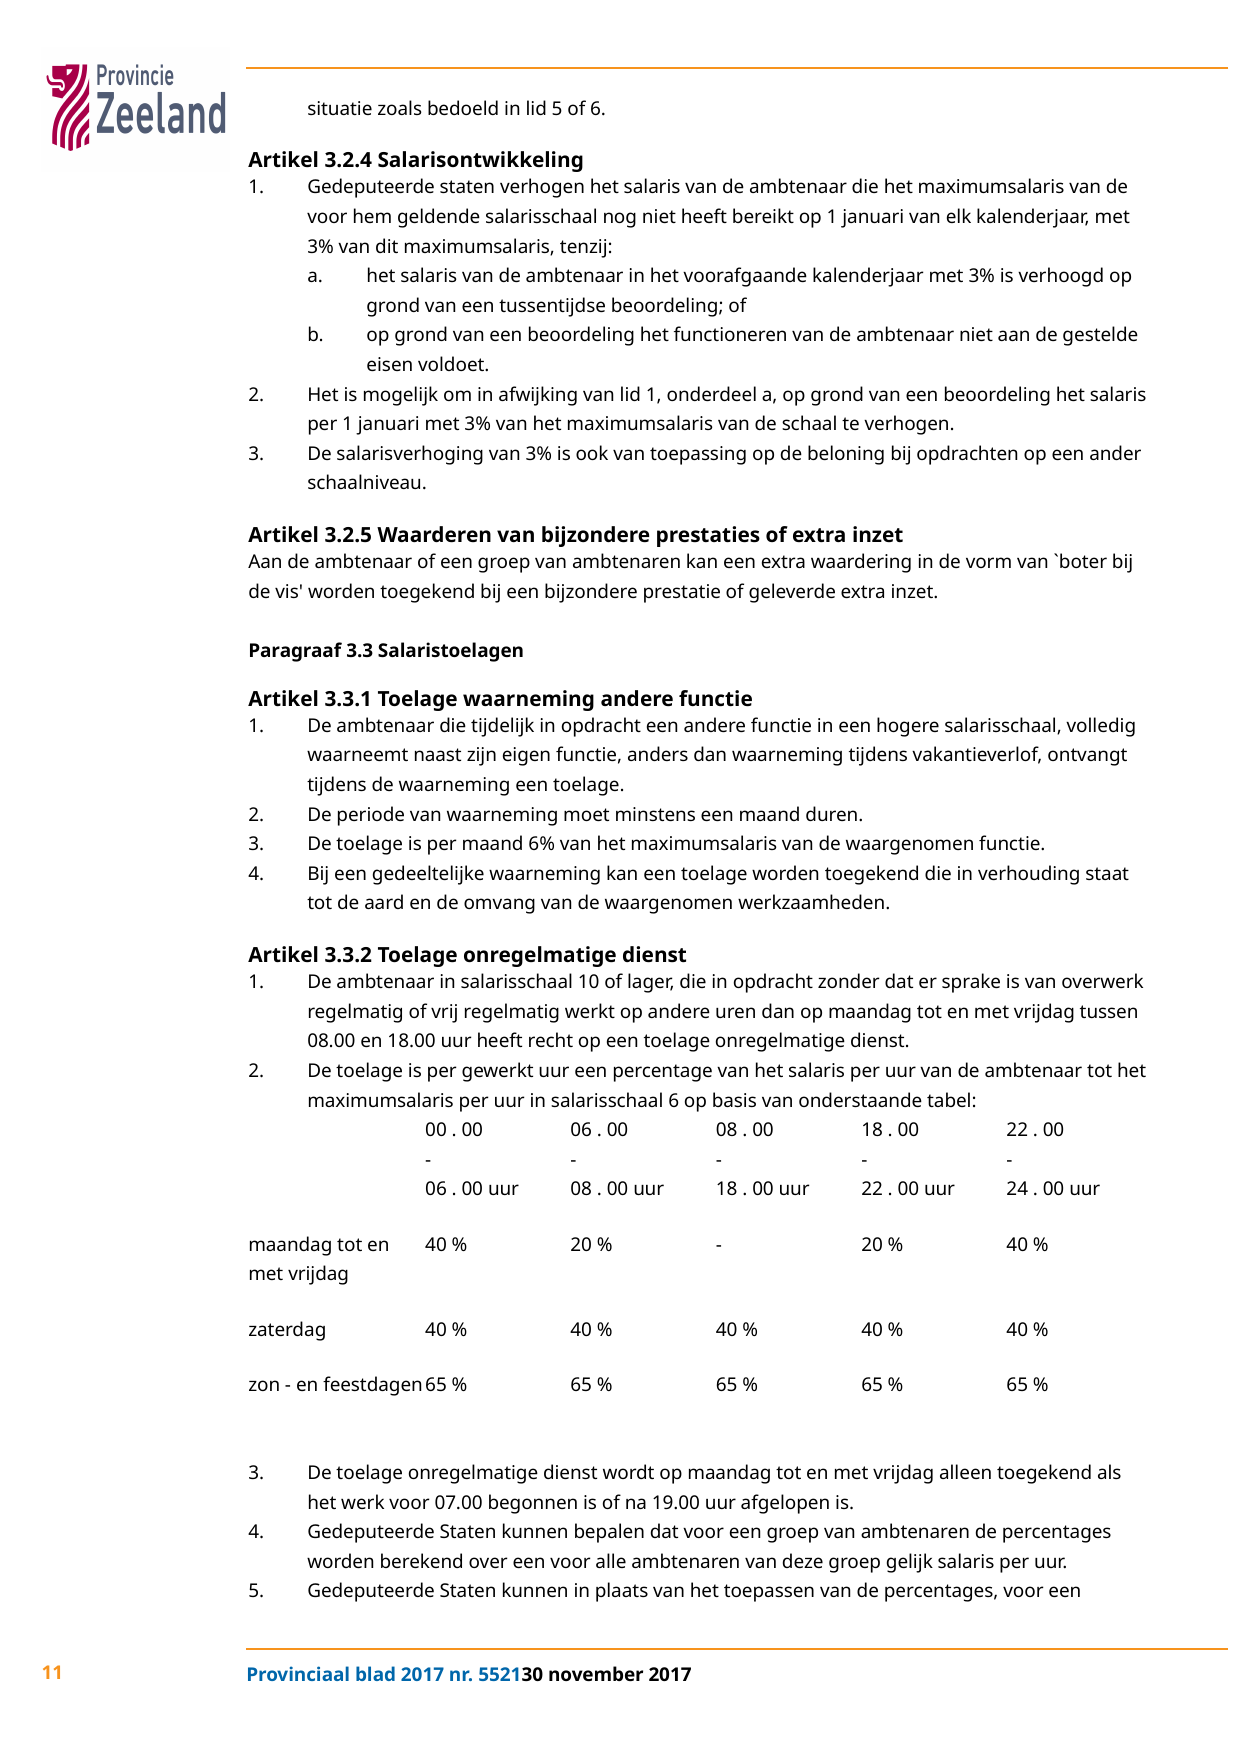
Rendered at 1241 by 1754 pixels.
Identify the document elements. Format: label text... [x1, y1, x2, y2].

table_header 06 . 00 - 08 . 00 uur [570, 1116, 716, 1231]
text Artikel 3.3.2 Toelage onregelmatige dienst [248, 940, 1152, 968]
list Gedeputeerde Staten kunnen in plaats van het toepassen van de percentages, voor een [248, 1578, 1152, 1603]
table_cell 40 % [1006, 1316, 1152, 1371]
table_cell 65 % [716, 1371, 861, 1426]
table_cell 40 % [570, 1316, 716, 1371]
text Paragraaf 3.3 Salaristoelagen [248, 637, 1152, 663]
list het salaris van de ambtenaar in het voorafgaande kalenderjaar met 3% is verhoogd op grond van een tussentijdse beoordeling; of [307, 262, 1152, 318]
table_cell 65 % [425, 1371, 570, 1426]
list De ambtenaar die tijdelijk in opdracht een andere functie in een hogere salarisschaal, volledig waarneemt naast zijn eigen functie, anders dan waarneming tijdens vakantieverlof, ontvangt tijdens de waarneming een toelage. [248, 712, 1152, 797]
list De salarisverhoging van 3% is ook van toepassing op de beloning bij opdrachten op een ander schaalniveau. [248, 440, 1152, 495]
table_cell 40 % [1006, 1231, 1152, 1316]
table_cell maandag tot en met vrijdag [248, 1231, 425, 1316]
list Bij een gedeeltelijke waarneming kan een toelage worden toegekend die in verhouding staat tot de aard en de omvang van de waargenomen werkzaamheden. [248, 860, 1152, 915]
list De toelage is per maand 6% van het maximumsalaris van de waargenomen functie. [248, 830, 1152, 856]
list Gedeputeerde Staten kunnen bepalen dat voor een groep van ambtenaren de percentages worden berekend over een voor alle ambtenaren van deze groep gelijk salaris per uur. [248, 1518, 1152, 1574]
table_cell 40 % [861, 1316, 1006, 1371]
table_cell 65 % [570, 1371, 716, 1426]
list De ambtenaar in salarisschaal 10 of lager, die in opdracht zonder dat er sprake is van overwerk regelmatig of vrij regelmatig werkt op andere uren dan op maandag tot en met vrijdag tussen 08.00 en 18.00 uur heeft recht op een toelage onregelmatige dienst. [248, 968, 1152, 1053]
picture [41, 47, 231, 172]
list De periode van waarneming moet minstens een maand duren. [248, 801, 1152, 827]
table_cell 40 % [425, 1316, 570, 1371]
list De toelage onregelmatige dienst wordt op maandag tot en met vrijdag alleen toegekend als het werk voor 07.00 begonnen is of na 19.00 uur afgelopen is. [248, 1459, 1152, 1514]
table_header 18 . 00 - 22 . 00 uur [861, 1116, 1006, 1231]
table_header 22 . 00 - 24 . 00 uur [1006, 1116, 1152, 1231]
list Het is mogelijk om in afwijking van lid 1, onderdeel a, op grond van een beoordeling het salaris per 1 januari met 3% van het maximumsalaris van de schaal te verhogen. [248, 381, 1152, 436]
table_cell zon - en feestdagen [248, 1371, 425, 1426]
text Aan de ambtenaar of een groep van ambtenaren kan een extra waardering in de vorm van `boter bij de vis' worden toegekend bij een bijzondere prestatie of geleverde extra inzet. [248, 548, 1152, 604]
table_header [248, 1116, 425, 1231]
table_cell zaterdag [248, 1316, 425, 1371]
table_cell 20 % [861, 1231, 1006, 1316]
table_cell 65 % [1006, 1371, 1152, 1426]
text Artikel 3.3.1 Toelage waarneming andere functie [248, 684, 1152, 712]
list De toelage is per gewerkt uur een percentage van het salaris per uur van de ambtenaar tot het maximumsalaris per uur in salarisschaal 6 op basis van onderstaande tabel: [248, 1057, 1152, 1112]
table_cell 40 % [425, 1231, 570, 1316]
table_cell 65 % [861, 1371, 1006, 1426]
list op grond van een beoordeling het functioneren van de ambtenaar niet aan de gestelde eisen voldoet. [307, 322, 1152, 377]
table_header 00 . 00 - 06 . 00 uur [425, 1116, 570, 1231]
table_cell 20 % [570, 1231, 716, 1316]
list Gedeputeerde staten verhogen het salaris van de ambtenaar die het maximumsalaris van de voor hem geldende salarisschaal nog niet heeft bereikt op 1 januari van elk kalenderjaar, met 3% van dit maximumsalaris, tenzij: [248, 174, 1152, 258]
text Artikel 3.2.4 Salarisontwikkeling [248, 145, 1152, 174]
list situatie zoals bedoeld in lid 5 of 6. [248, 95, 1152, 121]
table_header 08 . 00 - 18 . 00 uur [716, 1116, 861, 1231]
table_cell - [716, 1231, 861, 1316]
table_cell 40 % [716, 1316, 861, 1371]
text Artikel 3.2.5 Waarderen van bijzondere prestaties of extra inzet [248, 520, 1152, 548]
